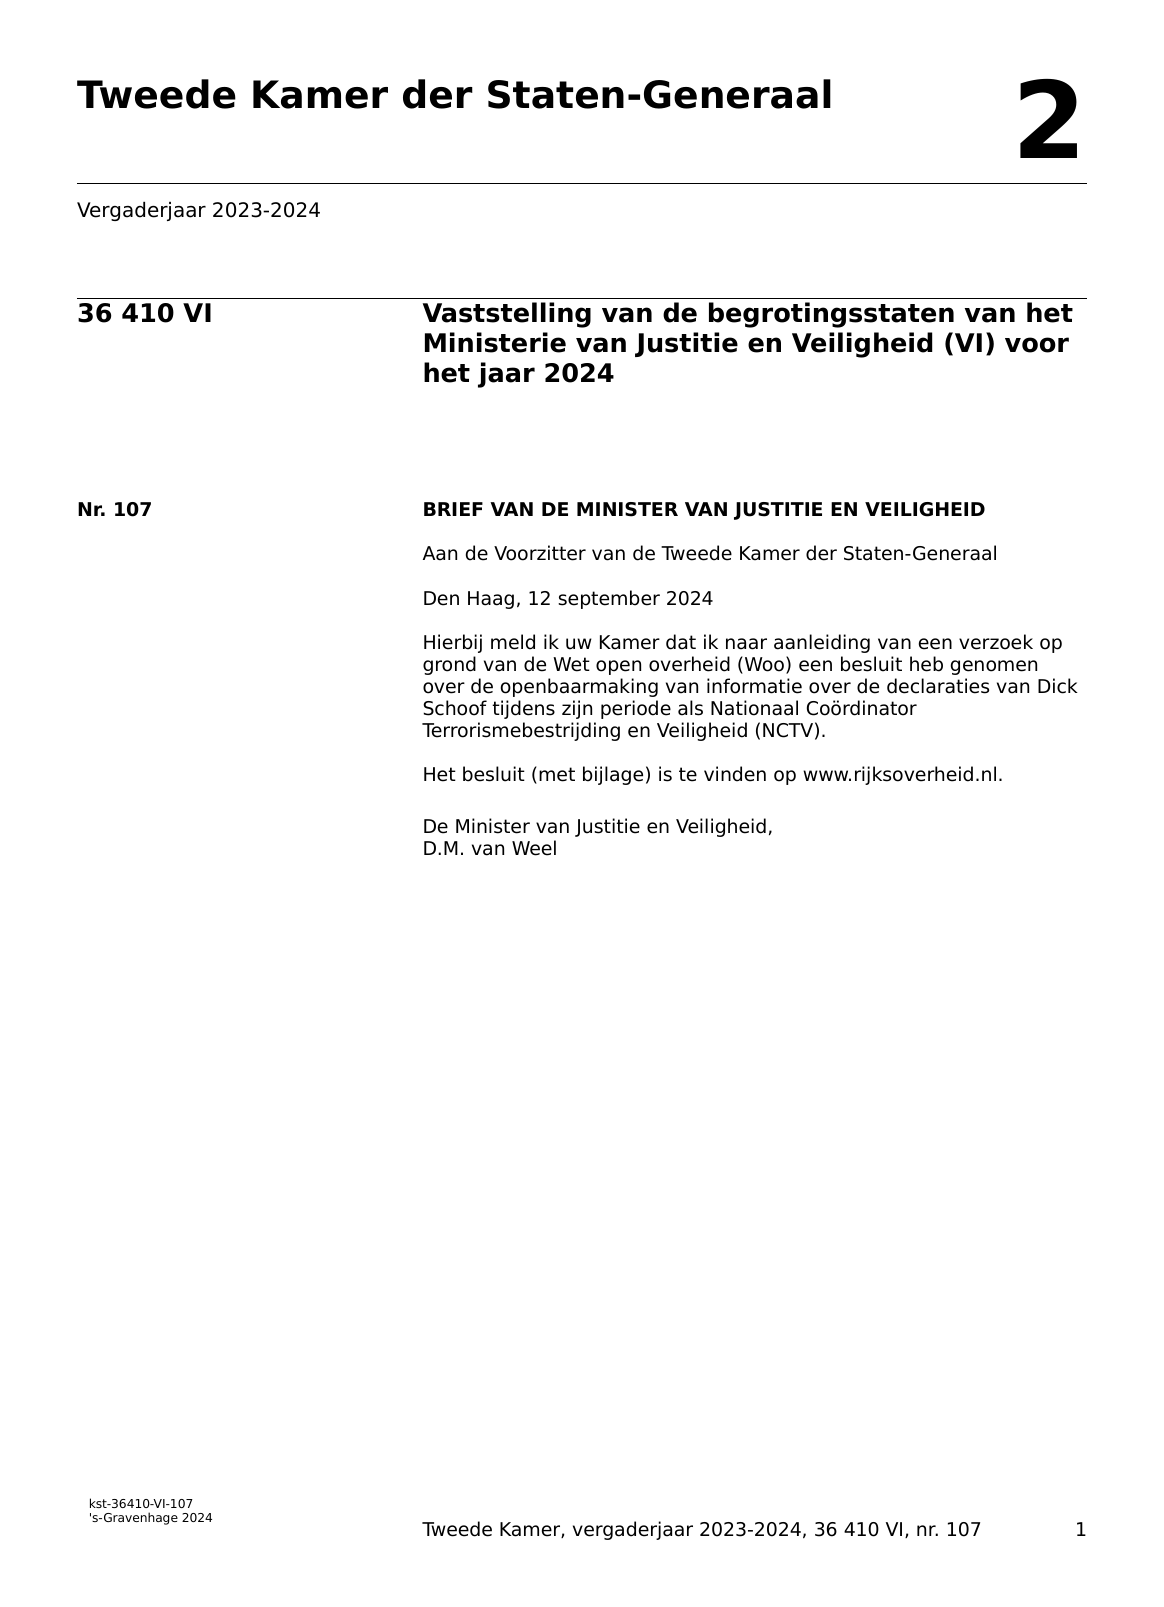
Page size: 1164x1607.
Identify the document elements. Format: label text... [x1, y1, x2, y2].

text Den Haag, 12 september 2024 [422, 587, 1087, 609]
text Aan de Voorzitter van de Tweede Kamer der Staten-Generaal [422, 543, 1087, 565]
text De Minister van Justitie en Veiligheid, D.M. van Weel [422, 816, 1087, 859]
text 's-Gravenhage 2024 [88, 1511, 323, 1525]
subtitle 36 410 VI Vaststelling van de begrotingsstaten van het Ministerie van Justitie en Veiligheid (VI) voor het jaar 2024 [77, 299, 1087, 388]
subtitle Nr. 107 BRIEF VAN DE MINISTER VAN JUSTITIE EN VEILIGHEID [77, 499, 1087, 521]
table_header 2 [886, 59, 1087, 183]
text Hierbij meld ik uw Kamer dat ik naar aanleiding van een verzoek op grond van de Wet open overheid (Woo) een besluit heb genomen over de openbaarmaking van informatie over de declaraties van Dick Schoof tijdens zijn periode als Nationaal Coördinator Terrorismebestrijding en Veiligheid (NCTV). [422, 632, 1087, 741]
text kst-36410-VI-107 [88, 1497, 323, 1511]
table_cell Vergaderjaar 2023-2024 [77, 184, 1087, 298]
table_header Tweede Kamer der Staten-Generaal [77, 59, 886, 183]
text Het besluit (met bijlage) is te vinden op www.rijksoverheid.nl. [422, 764, 1087, 786]
